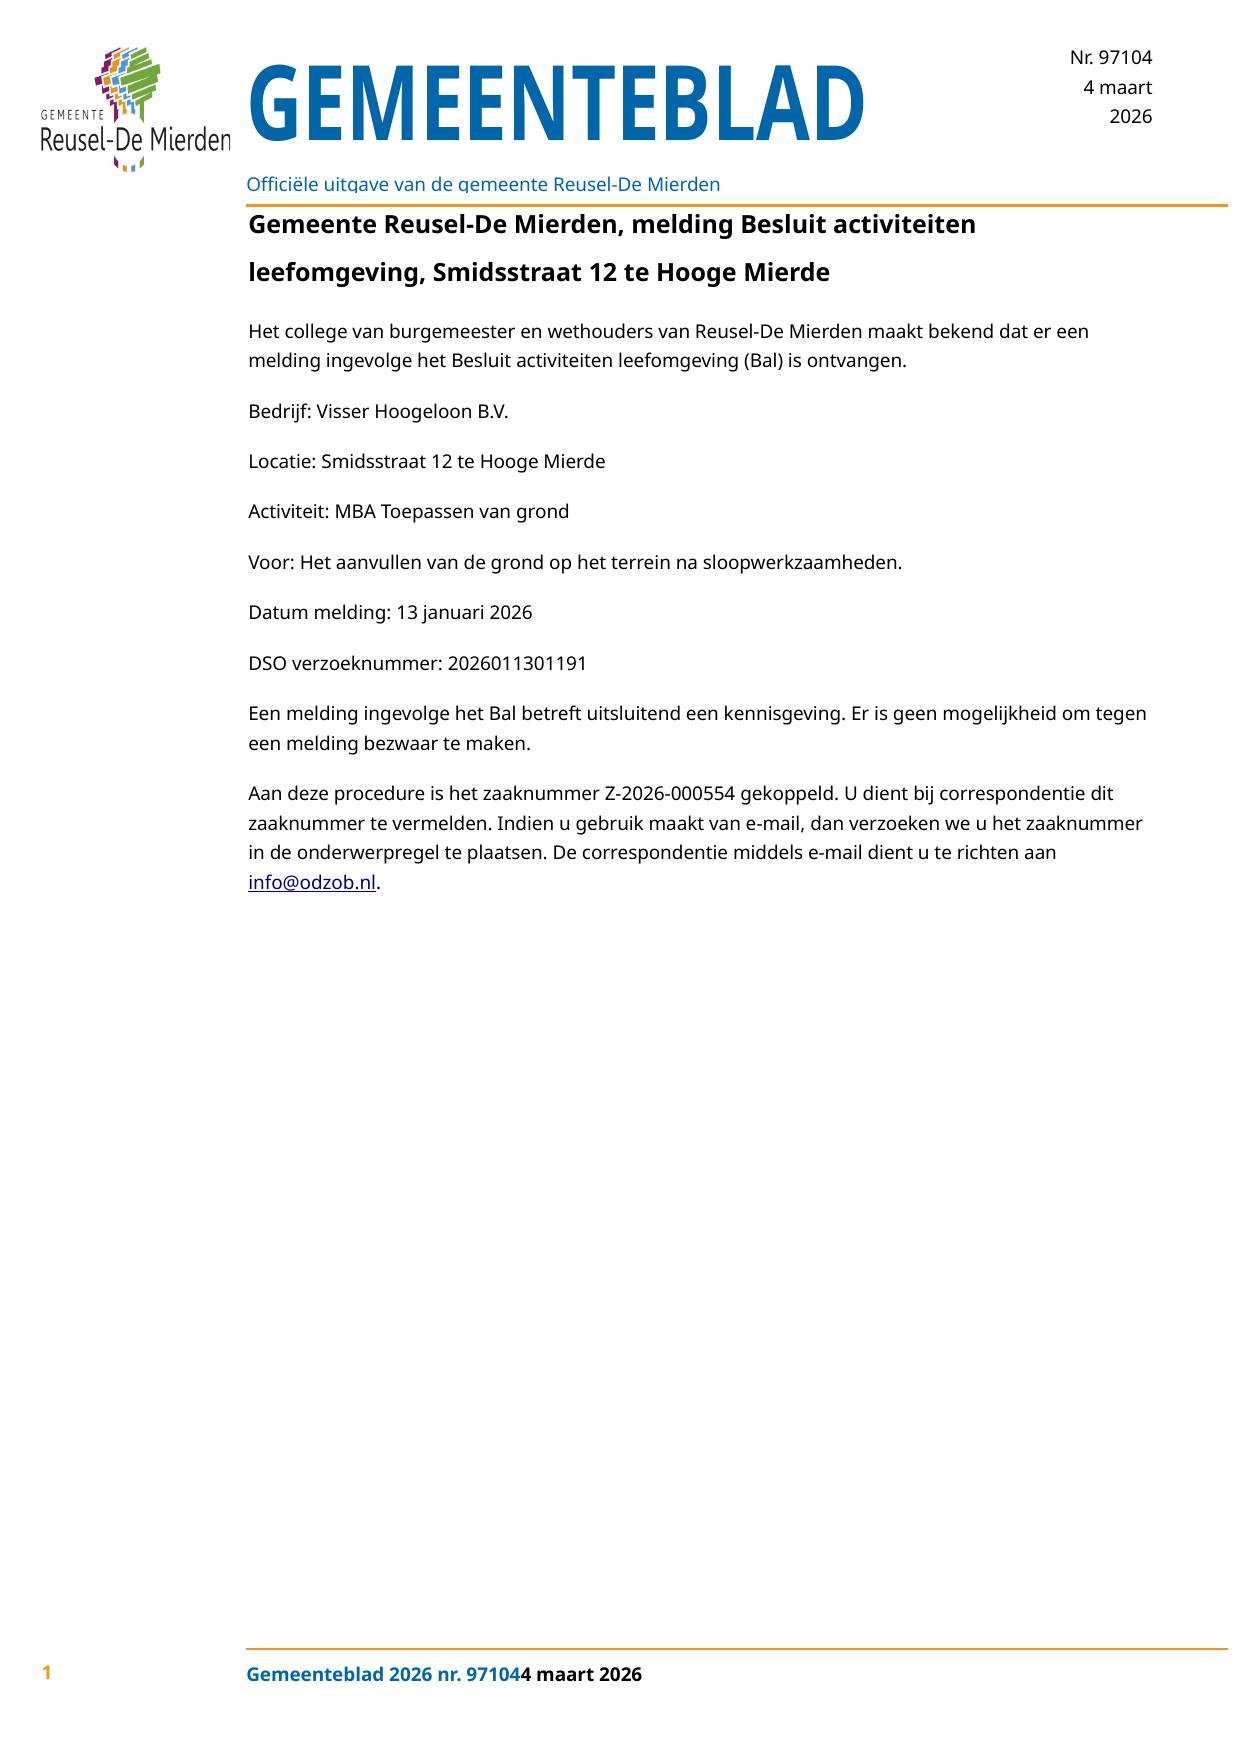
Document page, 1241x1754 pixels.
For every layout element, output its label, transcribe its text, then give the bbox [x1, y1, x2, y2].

text Het college van burgemeester en wethouders van Reusel-De Mierden maakt bekend dat er een melding ingevolge het Besluit activiteiten leefomgeving (Bal) is ontvangen. [248, 318, 1152, 373]
text Bedrijf: Visser Hoogeloon B.V. [248, 398, 1152, 424]
text DSO verzoeknummer: 2026011301191 [248, 650, 1152, 676]
text Gemeente Reusel-De Mierden, melding Besluit activiteiten leefomgeving, Smidsstraat 12​ te Hooge Mierde [248, 207, 1152, 288]
text Locatie: Smidsstraat 12​ te Hooge Mierde [248, 448, 1152, 474]
text Datum melding: 13 januari 2026 [248, 599, 1152, 625]
text Een melding ingevolge het Bal betreft uitsluitend een kennisgeving. Er is geen mogelijkheid om tegen een melding bezwaar te maken. [248, 700, 1152, 756]
text Aan deze procedure is het zaaknummer Z-2026-000554 gekoppeld. U dient bij correspondentie dit zaaknummer te vermelden. Indien u gebruik maakt van e-mail, dan verzoeken we u het zaaknummer in de onderwerpregel te plaatsen. De correspondentie middels e-mail dient u te richten aan info@odzob.nl. [248, 780, 1152, 895]
text Activiteit: MBA Toepassen van grond [248, 499, 1152, 524]
text Voor: Het aanvullen van de grond op het terrein na sloopwerkzaamheden. [248, 549, 1152, 575]
picture [41, 47, 231, 172]
